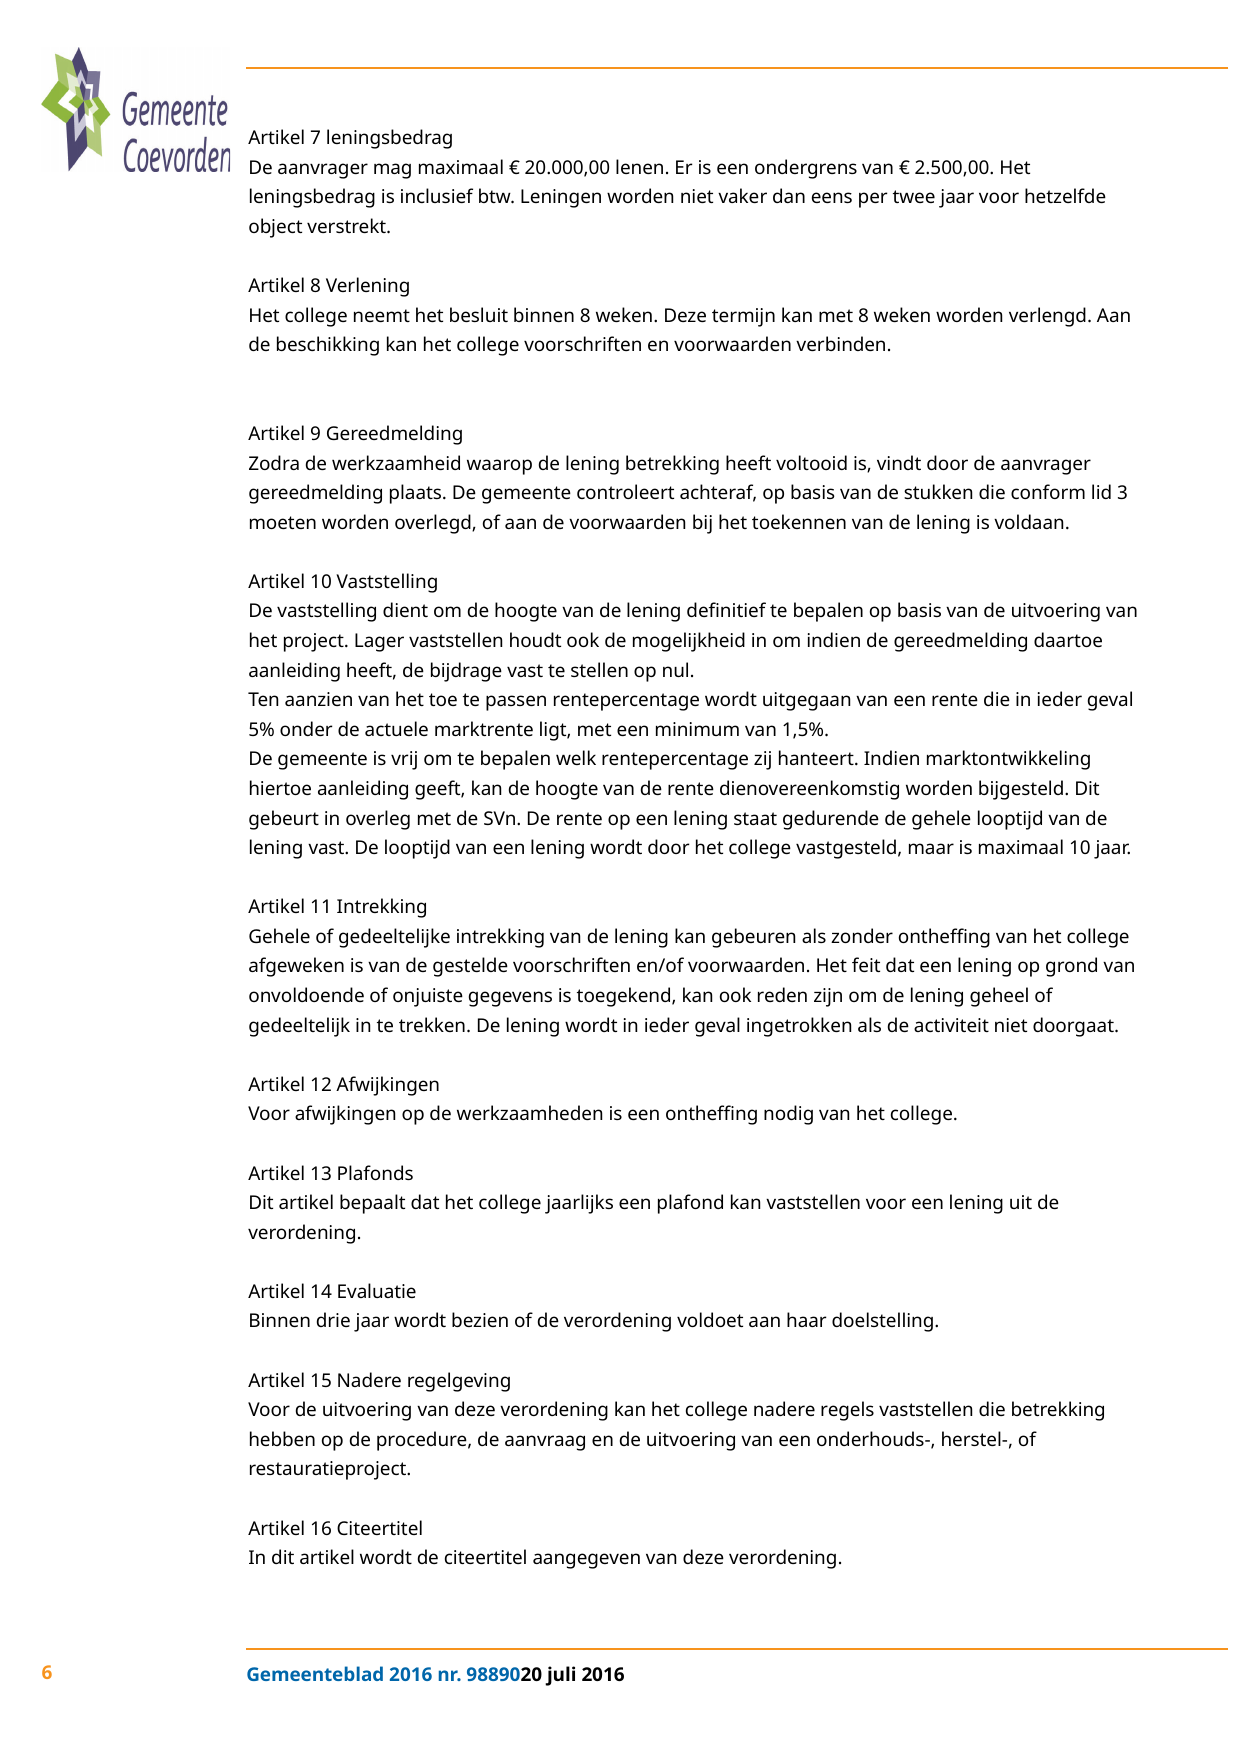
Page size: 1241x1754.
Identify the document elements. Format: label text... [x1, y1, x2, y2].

text De aanvrager mag maximaal € 20.000,00 lenen. Er is een ondergrens van € 2.500,00. Het leningsbedrag is inclusief btw. Leningen worden niet vaker dan eens per twee jaar voor hetzelfde object verstrekt. [248, 154, 1152, 239]
text Artikel 11 Intrekking [248, 893, 1152, 919]
text Artikel 10 Vaststelling [248, 568, 1152, 594]
text In dit artikel wordt de citeertitel aangegeven van deze verordening. [248, 1544, 1152, 1570]
text Gehele of gedeeltelijke intrekking van de lening kan gebeuren als zonder ontheffing van het college afgeweken is van de gestelde voorschriften en/of voorwaarden. Het feit dat een lening op grond van onvoldoende of onjuiste gegevens is toegekend, kan ook reden zijn om de lening geheel of gedeeltelijk in te trekken. De lening wordt in ieder geval ingetrokken als de activiteit niet doorgaat. [248, 923, 1152, 1038]
picture [41, 47, 231, 172]
text Artikel 13 Plafonds [248, 1160, 1152, 1186]
text Artikel 9 Gereedmelding [248, 420, 1152, 446]
text Artikel 16 Citeertitel [248, 1515, 1152, 1541]
text Artikel 15 Nadere regelgeving [248, 1367, 1152, 1393]
text Artikel 8 Verlening [248, 272, 1152, 298]
text Het college neemt het besluit binnen 8 weken. Deze termijn kan met 8 weken worden verlengd. Aan de beschikking kan het college voorschriften en voorwaarden verbinden. [248, 302, 1152, 357]
text Zodra de werkzaamheid waarop de lening betrekking heeft voltooid is, vindt door de aanvrager gereedmelding plaats. De gemeente controleert achteraf, op basis van de stukken die conform lid 3 moeten worden overlegd, of aan de voorwaarden bij het toekennen van de lening is voldaan. [248, 450, 1152, 535]
text Voor afwijkingen op de werkzaamheden is een ontheffing nodig van het college. [248, 1101, 1152, 1126]
text Artikel 12 Afwijkingen [248, 1071, 1152, 1097]
text Artikel 14 Evaluatie [248, 1278, 1152, 1304]
text Artikel 7 leningsbedrag [248, 124, 1152, 150]
text Binnen drie jaar wordt bezien of de verordening voldoet aan haar doelstelling. [248, 1308, 1152, 1333]
text De vaststelling dient om de hoogte van de lening definitief te bepalen op basis van de uitvoering van het project. Lager vaststellen houdt ook de mogelijkheid in om indien de gereedmelding daartoe aanleiding heeft, de bijdrage vast te stellen op nul. [248, 598, 1152, 683]
text De gemeente is vrij om te bepalen welk rentepercentage zij hanteert. Indien marktontwikkeling hiertoe aanleiding geeft, kan de hoogte van de rente dienovereenkomstig worden bijgesteld. Dit gebeurt in overleg met de SVn. De rente op een lening staat gedurende de gehele looptijd van de lening vast. De looptijd van een lening wordt door het college vastgesteld, maar is maximaal 10 jaar. [248, 746, 1152, 860]
text Dit artikel bepaalt dat het college jaarlijks een plafond kan vaststellen voor een lening uit de verordening. [248, 1189, 1152, 1245]
text Voor de uitvoering van deze verordening kan het college nadere regels vaststellen die betrekking hebben op de procedure, de aanvraag en de uitvoering van een onderhouds-, herstel-, of restauratieproject. [248, 1396, 1152, 1481]
text Ten aanzien van het toe te passen rentepercentage wordt uitgegaan van een rente die in ieder geval 5% onder de actuele marktrente ligt, met een minimum van 1,5%. [248, 686, 1152, 742]
